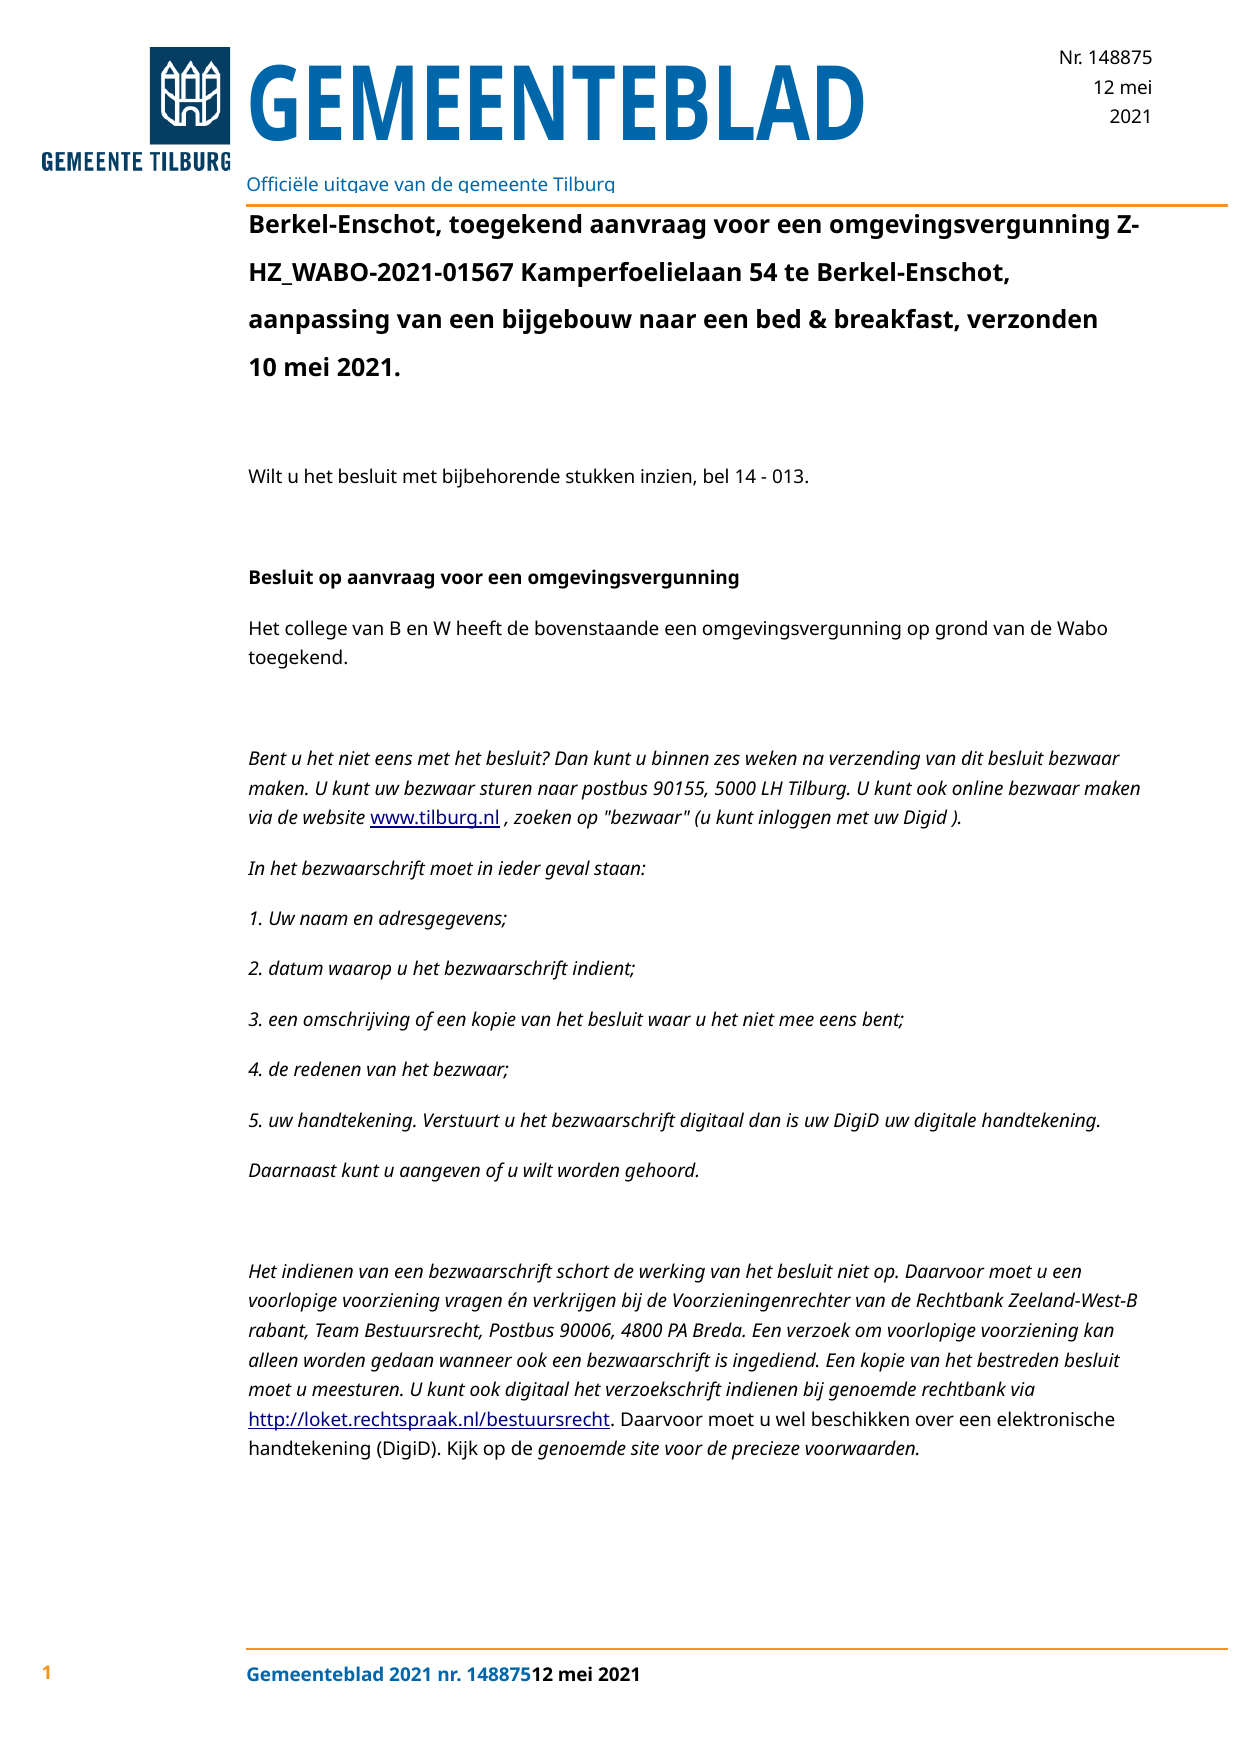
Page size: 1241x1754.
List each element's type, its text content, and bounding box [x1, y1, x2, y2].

text 2. datum waarop u het bezwaarschrift indient; [248, 956, 1152, 981]
text 1. Uw naam en adresgegevens; [248, 905, 1152, 931]
text Het college van B en W heeft de bovenstaande een omgevingsvergunning op grond van de Wabo toegekend. [248, 615, 1152, 670]
text Besluit op aanvraag voor een omgevingsvergunning [248, 564, 1152, 590]
text 4. de redenen van het bezwaar; [248, 1056, 1152, 1082]
text Bent u het niet eens met het besluit? Dan kunt u binnen zes weken na verzending van dit besluit bezwaar maken. U kunt uw bezwaar sturen naar postbus 90155, 5000 LH Tilburg. U kunt ook online bezwaar maken via de website www.tilburg.nl , zoeken op "bezwaar" (u kunt inloggen met uw Digid ). [248, 745, 1152, 830]
text In het bezwaarschrift moet in ieder geval staan: [248, 855, 1152, 881]
text Daarnaast kunt u aangeven of u wilt worden gehoord. [248, 1157, 1152, 1183]
text Berkel-Enschot, toegekend aanvraag voor een omgevingsvergunning Z-HZ_WABO-2021-01567 Kamperfoelielaan 54 te Berkel-Enschot, aanpassing van een bijgebouw naar een bed & breakfast, verzonden 10 mei 2021. [248, 207, 1152, 384]
text Het indienen van een bezwaarschrift schort de werking van het besluit niet op. Daarvoor moet u een voorlopige voorziening vragen én verkrijgen bij de Voorzieningenrechter van de Rechtbank Zeeland-West-B rabant, Team Bestuursrecht, Postbus 90006, 4800 PA Breda. Een verzoek om voorlopige voorziening kan alleen worden gedaan wanneer ook een bezwaarschrift is ingediend. Een kopie van het bestreden besluit moet u meesturen. U kunt ook digitaal het verzoekschrift indienen bij genoemde rechtbank via http://loket.rechtspraak.nl/bestuursrecht. Daarvoor moet u wel beschikken over een elektronische handtekening (DigiD). Kijk op de genoemde site voor de precieze voorwaarden. [248, 1258, 1152, 1461]
text 5. uw handtekening. Verstuurt u het bezwaarschrift digitaal dan is uw DigiD uw digitale handtekening. [248, 1107, 1152, 1133]
text Wilt u het besluit met bijbehorende stukken inzien, bel 14 - 013. [248, 463, 1152, 489]
text 3. een omschrijving of een kopie van het besluit waar u het niet mee eens bent; [248, 1006, 1152, 1032]
picture [41, 47, 231, 172]
